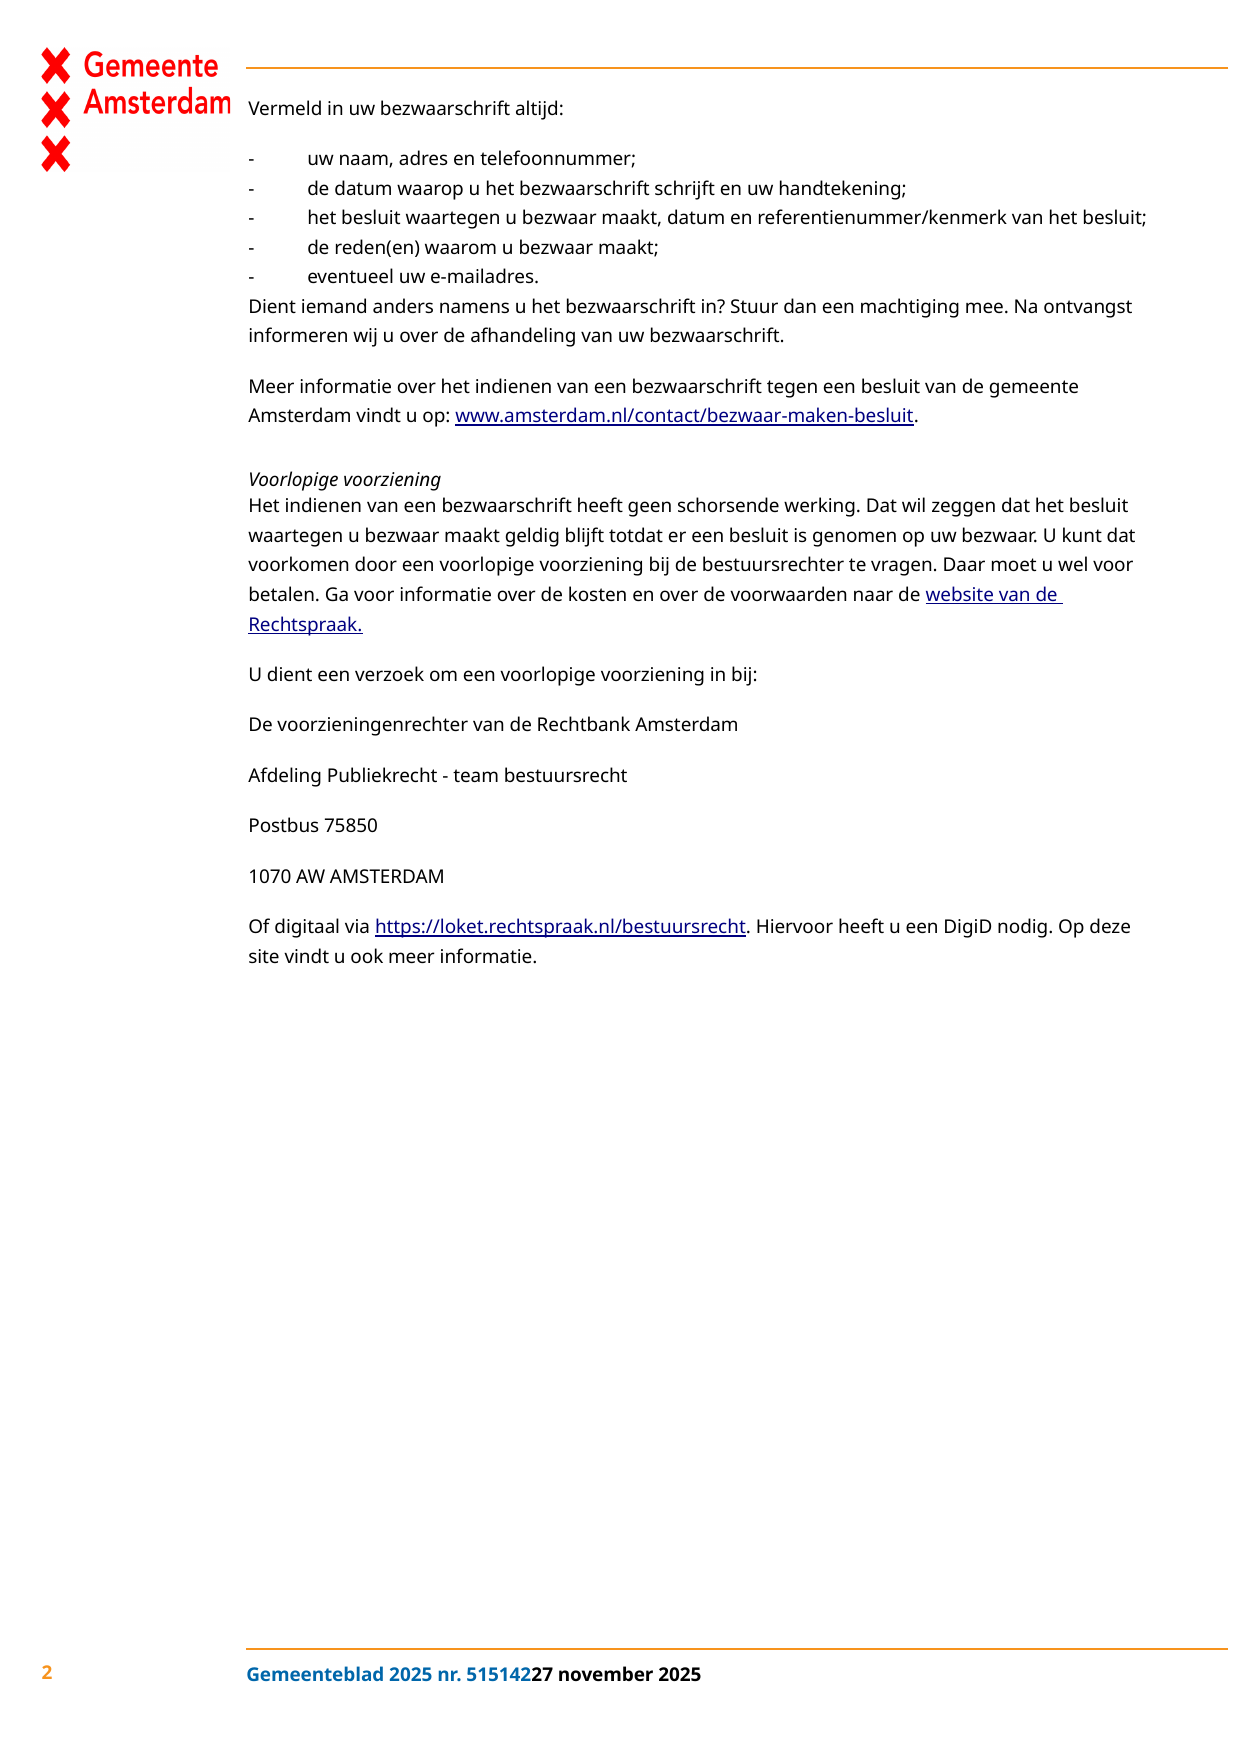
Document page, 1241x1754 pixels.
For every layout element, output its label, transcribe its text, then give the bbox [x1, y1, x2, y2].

text De voorzieningenrechter van de Rechtbank Amsterdam [248, 712, 1152, 737]
text Het indienen van een bezwaarschrift heeft geen schorsende werking. Dat wil zeggen dat het besluit waartegen u bezwaar maakt geldig blijft totdat er een besluit is genomen op uw bezwaar. U kunt dat voorkomen door een voorlopige voorziening bij de bestuursrechter te vragen. Daar moet u wel voor betalen. Ga voor informatie over de kosten en over de voorwaarden naar de website van de Rechtspraak. [248, 492, 1152, 636]
text Meer informatie over het indienen van een bezwaarschrift tegen een besluit van de gemeente Amsterdam vindt u op: www.amsterdam.nl/contact/bezwaar-maken-besluit. [248, 373, 1152, 428]
text Dient iemand anders namens u het bezwaarschrift in? Stuur dan een machtiging mee. Na ontvangst informeren wij u over de afhandeling van uw bezwaarschrift. [248, 293, 1152, 348]
text Postbus 75850 [248, 812, 1152, 838]
list de reden(en) waarom u bezwaar maakt; [248, 234, 1152, 260]
text Vermeld in uw bezwaarschrift altijd: [248, 95, 1152, 121]
text Of digitaal via https://loket.rechtspraak.nl/bestuursrecht. Hiervoor heeft u een DigiD nodig. Op deze site vindt u ook meer informatie. [248, 913, 1152, 968]
text U dient een verzoek om een voorlopige voorziening in bij: [248, 661, 1152, 687]
text Afdeling Publiekrecht - team bestuursrecht [248, 762, 1152, 788]
text Voorlopige voorziening [248, 467, 1152, 492]
picture [41, 47, 231, 172]
list uw naam, adres en telefoonnummer; [248, 145, 1152, 171]
list eventueel uw e-mailadres. [248, 263, 1152, 289]
list de datum waarop u het bezwaarschrift schrijft en uw handtekening; [248, 175, 1152, 201]
list het besluit waartegen u bezwaar maakt, datum en referentienummer/kenmerk van het besluit; [248, 204, 1152, 230]
text 1070 AW AMSTERDAM [248, 863, 1152, 888]
